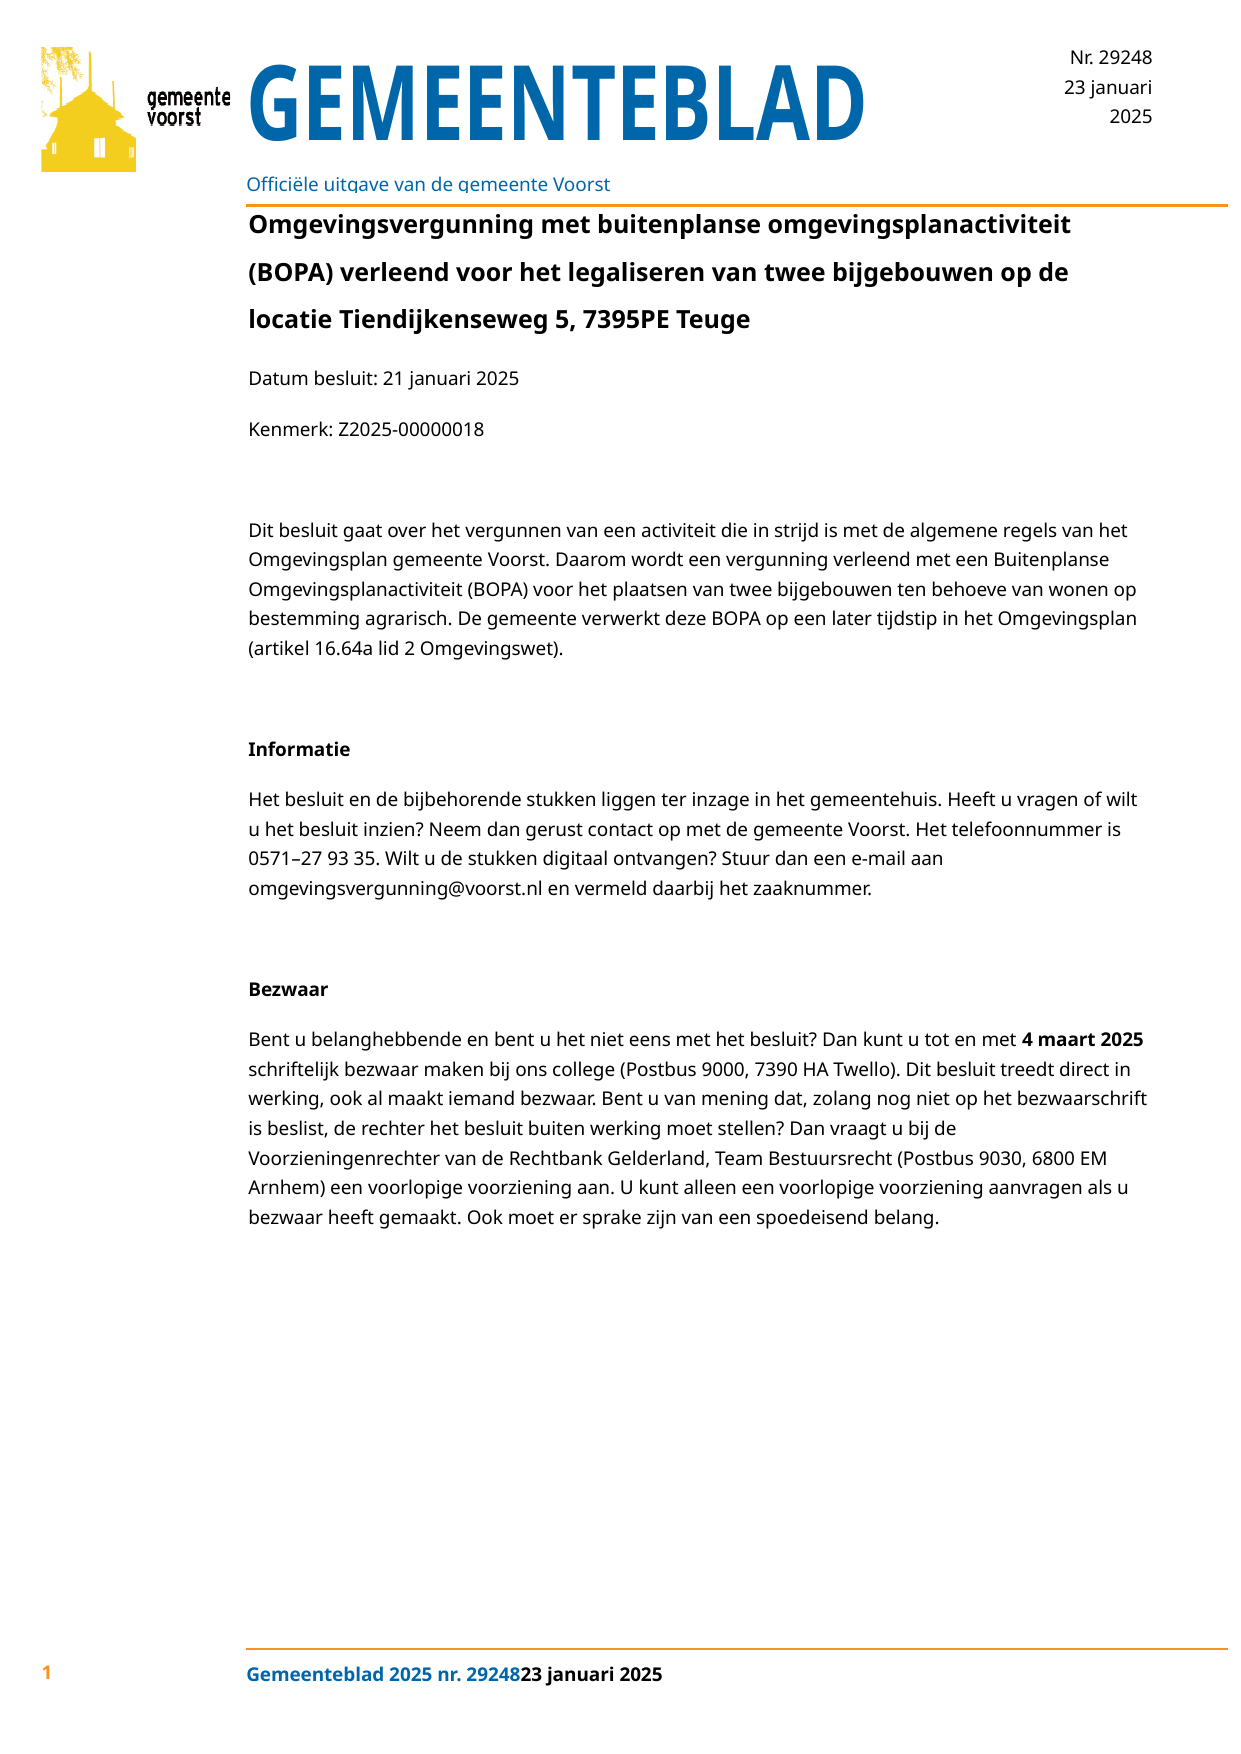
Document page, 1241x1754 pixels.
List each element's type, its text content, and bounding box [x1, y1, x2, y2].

text Datum besluit: 21 januari 2025 [248, 366, 1152, 391]
text Kenmerk: Z2025-00000018 [248, 416, 1152, 442]
text Het besluit en de bijbehorende stukken liggen ter inzage in het gemeentehuis. Heeft u vragen of wilt u het besluit inzien? Neem dan gerust contact op met de gemeente Voorst. Het telefoonnummer is 0571–27 93 35. Wilt u de stukken digitaal ontvangen? Stuur dan een e-mail aan omgevingsvergunning@voorst.nl en vermeld daarbij het zaaknummer. [248, 786, 1152, 901]
text Bent u belanghebbende en bent u het niet eens met het besluit? Dan kunt u tot en met 4 maart 2025 schriftelijk bezwaar maken bij ons college (Postbus 9000, 7390 HA Twello). Dit besluit treedt direct in werking, ook al maakt iemand bezwaar. Bent u van mening dat, zolang nog niet op het bezwaarschrift is beslist, de rechter het besluit buiten werking moet stellen? Dan vraagt u bij de Voorzieningenrechter van de Rechtbank Gelderland, Team Bestuursrecht (Postbus 9030, 6800 EM Arnhem) een voorlopige voorziening aan. U kunt alleen een voorlopige voorziening aanvragen als u bezwaar heeft gemaakt. Ook moet er sprake zijn van een spoedeisend belang. [248, 1026, 1152, 1229]
text Informatie [248, 736, 1152, 762]
picture [41, 47, 231, 172]
text Omgevingsvergunning met buitenplanse omgevingsplanactiviteit (BOPA) verleend voor het legaliseren van twee bijgebouwen op de locatie Tiendijkenseweg 5, 7395PE Teuge [248, 207, 1152, 336]
text Dit besluit gaat over het vergunnen van een activiteit die in strijd is met de algemene regels van het Omgevingsplan gemeente Voorst. Daarom wordt een vergunning verleend met een Buitenplanse Omgevingsplanactiviteit (BOPA) voor het plaatsen van twee bijgebouwen ten behoeve van wonen op bestemming agrarisch. De gemeente verwerkt deze BOPA op een later tijdstip in het Omgevingsplan (artikel 16.64a lid 2 Omgevingswet). [248, 517, 1152, 661]
text Bezwaar [248, 976, 1152, 1002]
